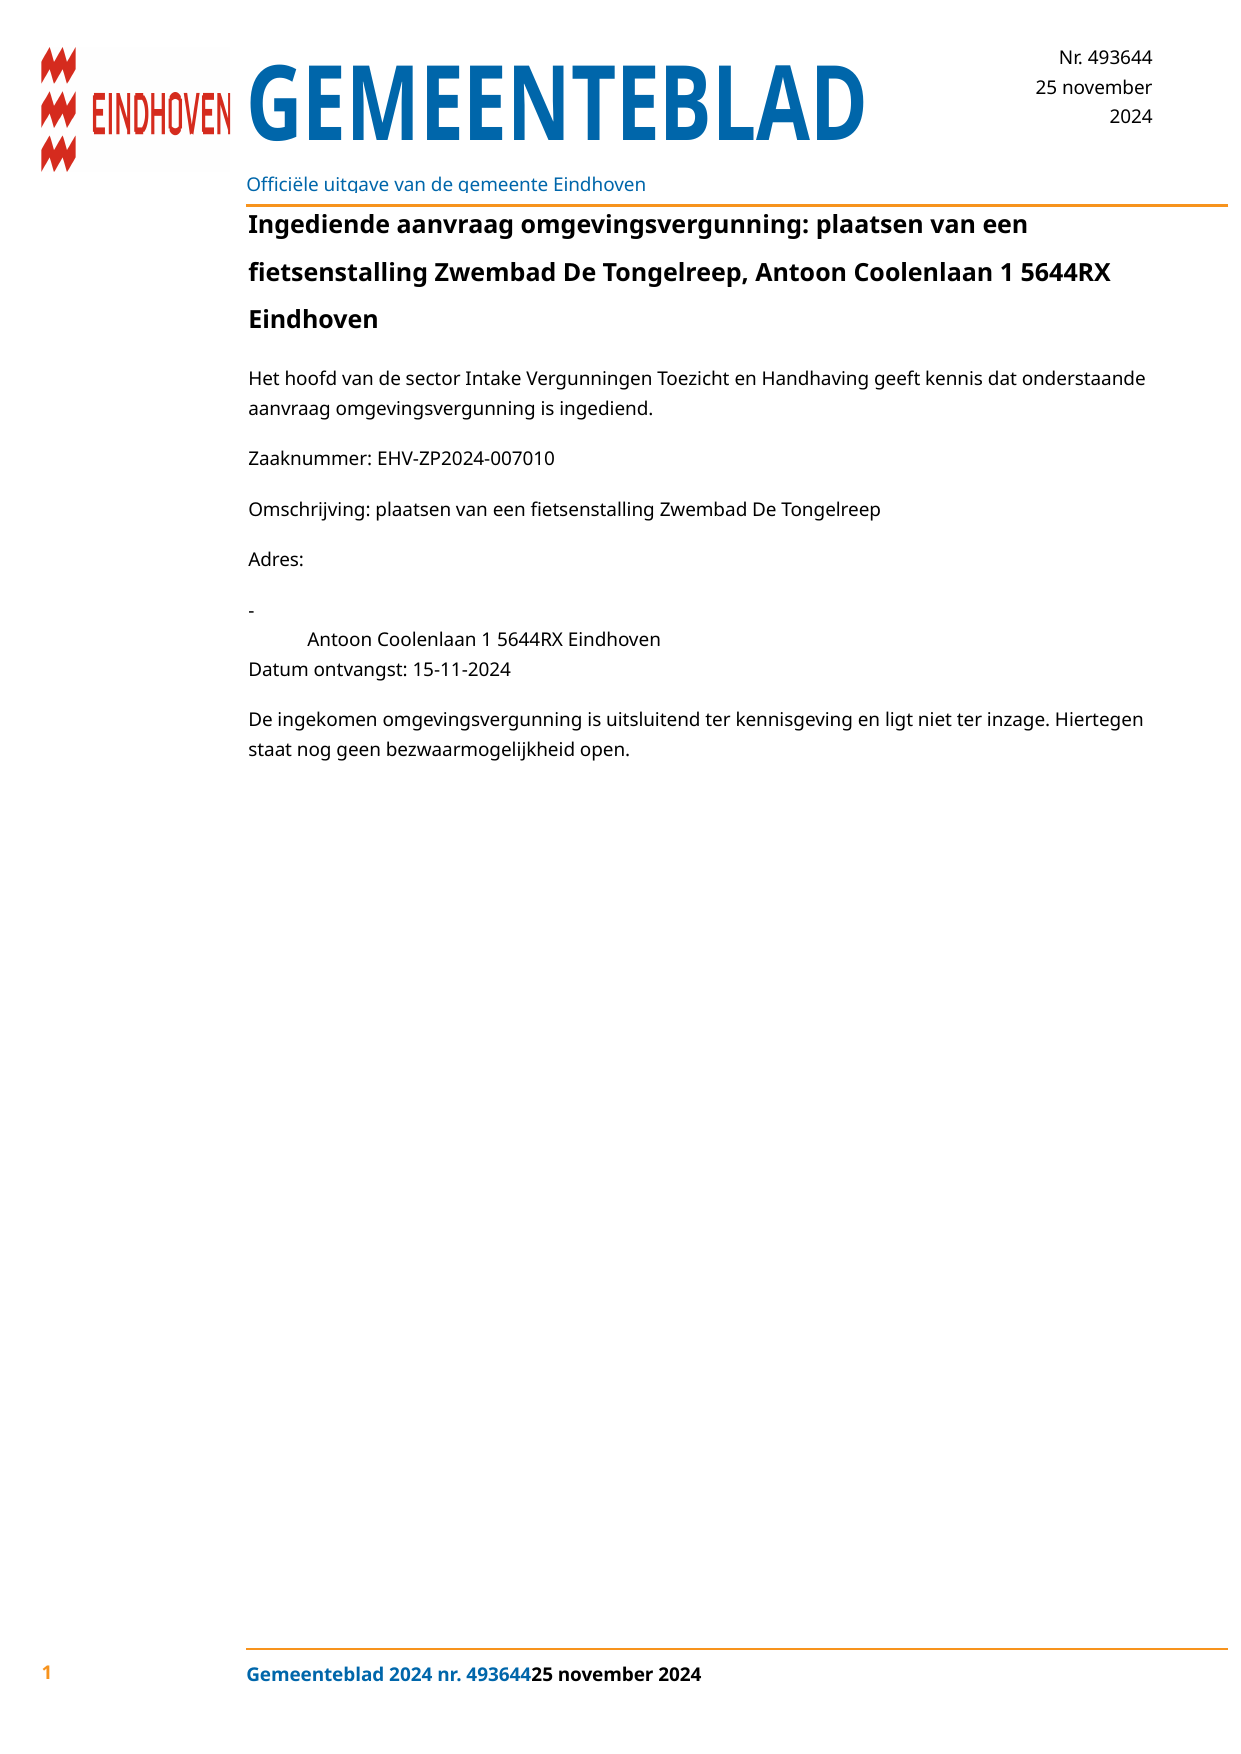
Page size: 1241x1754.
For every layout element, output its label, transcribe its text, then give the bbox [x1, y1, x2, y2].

text Het hoofd van de sector Intake Vergunningen Toezicht en Handhaving geeft kennis dat onderstaande aanvraag omgevingsvergunning is ingediend. [248, 366, 1152, 421]
text Datum ontvangst: 15-11-2024 [248, 656, 1152, 682]
list Antoon Coolenlaan 1 5644RX Eindhoven [248, 626, 1152, 652]
text Ingediende aanvraag omgevingsvergunning: plaatsen van een fietsenstalling Zwembad De Tongelreep, Antoon Coolenlaan 1 5644RX Eindhoven [248, 207, 1152, 336]
text De ingekomen omgevingsvergunning is uitsluitend ter kennisgeving en ligt niet ter inzage. Hiertegen staat nog geen bezwaarmogelijkheid open. [248, 706, 1152, 762]
text Omschrijving: plaatsen van een fietsenstalling Zwembad De Tongelreep [248, 496, 1152, 522]
picture [41, 47, 231, 172]
text Adres: [248, 546, 1152, 572]
text Zaaknummer: EHV-ZP2024-007010 [248, 446, 1152, 471]
